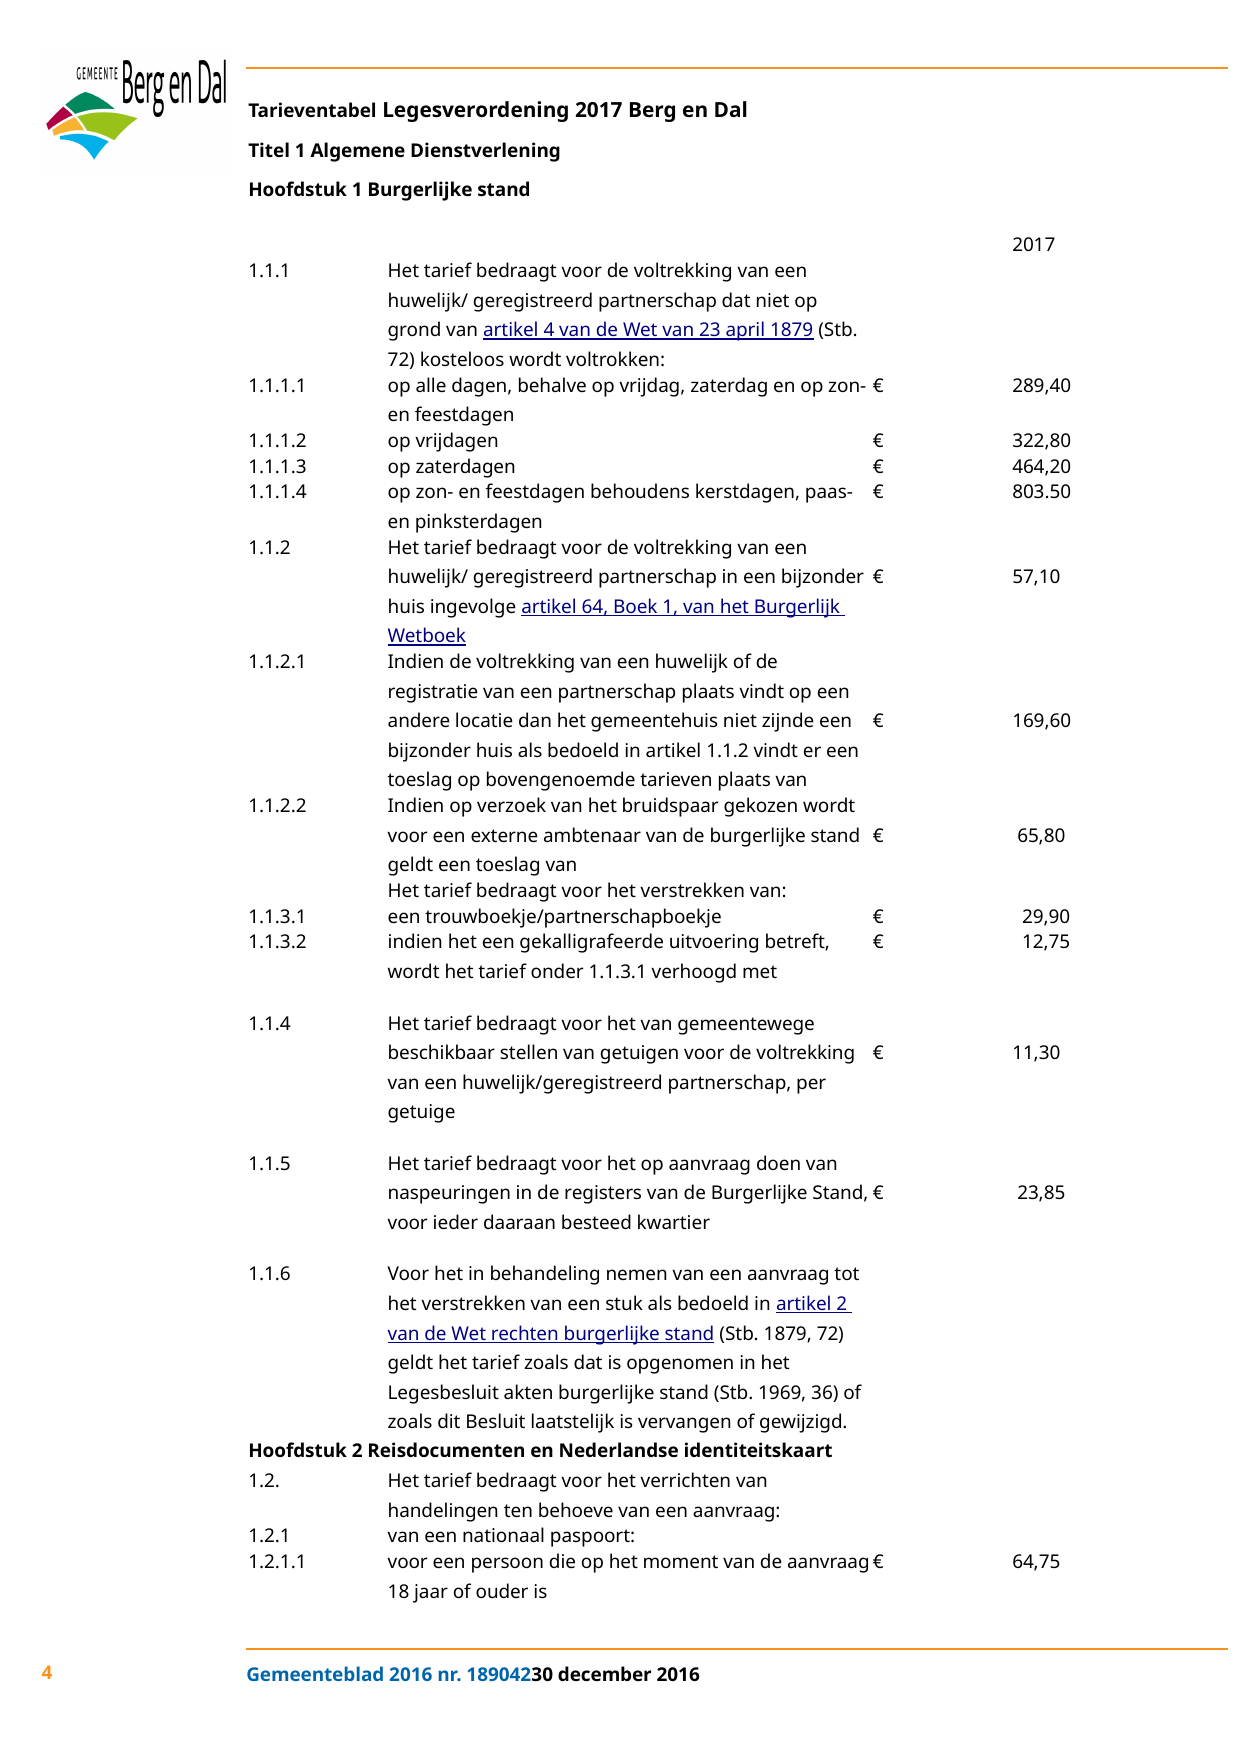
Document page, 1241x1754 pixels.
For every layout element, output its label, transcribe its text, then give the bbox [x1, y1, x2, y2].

table_cell [388, 984, 873, 1010]
picture [41, 47, 231, 172]
table_cell Indien op verzoek van het bruidspaar gekozen wordt voor een externe ambtenaar van de burgerlijke stand geldt een toeslag van [388, 793, 873, 877]
table_header [388, 202, 873, 257]
table_cell [1012, 1261, 1152, 1434]
table_cell [388, 1124, 873, 1150]
table_cell € [873, 648, 1012, 792]
table_cell 289,40 [1012, 372, 1152, 427]
table_cell [873, 257, 1012, 372]
table_cell 1.2.1.1 [248, 1548, 387, 1603]
table_cell 1.1.2 [248, 534, 387, 648]
table_cell een trouwboekje/partnerschapboekje [388, 903, 873, 929]
table_cell € [873, 929, 1012, 984]
table_cell € [873, 479, 1012, 534]
table_cell Voor het in behandeling nemen van een aanvraag tot het verstrekken van een stuk als bedoeld in artikel 2 van de Wet rechten burgerlijke stand (Stb. 1879, 72) geldt het tarief zoals dat is opgenomen in het Legesbesluit akten burgerlijke stand (Stb. 1969, 36) of zoals dit Besluit laatstelijk is vervangen of gewijzigd. [388, 1261, 873, 1434]
table_cell [248, 1235, 387, 1261]
table_cell op zon- en feestdagen behoudens kerstdagen, paas- en pinksterdagen [388, 479, 873, 534]
table_cell op zaterdagen [388, 453, 873, 478]
table_cell € [873, 1548, 1012, 1603]
text Titel 1 Algemene Dienstverlening [248, 137, 1152, 163]
table_cell voor een persoon die op het moment van de aanvraag 18 jaar of ouder is [388, 1548, 873, 1603]
table_cell op alle dagen, behalve op vrijdag, zaterdag en op zon- en feestdagen [388, 372, 873, 427]
table_cell 1.1.1.3 [248, 453, 387, 478]
table_header [873, 202, 1012, 257]
table_cell 23,85 [1012, 1150, 1152, 1235]
table_cell [873, 984, 1012, 1010]
table_cell [1012, 1124, 1152, 1150]
table_cell 803.50 [1012, 479, 1152, 534]
text Hoofdstuk 1 Burgerlijke stand [248, 176, 1152, 202]
table_cell Het tarief bedraagt voor de voltrekking van een huwelijk/ geregistreerd partnerschap in een bijzonder huis ingevolge artikel 64, Boek 1, van het Burgerlijk Wetboek [388, 534, 873, 648]
table_cell 1.1.2.2 [248, 793, 387, 877]
table_cell 29,90 [1012, 903, 1152, 929]
table_cell 57,10 [1012, 534, 1152, 648]
table_cell [873, 877, 1012, 903]
table_cell Het tarief bedraagt voor het verstrekken van: [388, 877, 873, 903]
table_cell [1012, 257, 1152, 372]
table_cell 1.1.1.1 [248, 372, 387, 427]
table_cell 169,60 [1012, 648, 1152, 792]
table_cell 1.1.1.4 [248, 479, 387, 534]
table_cell 12,75 [1012, 929, 1152, 984]
table_cell Het tarief bedraagt voor de voltrekking van een huwelijk/ geregistreerd partnerschap dat niet op grond van artikel 4 van de Wet van 23 april 1879 (Stb. 72) kosteloos wordt voltrokken: [388, 257, 873, 372]
table_header 1.2. [248, 1467, 387, 1522]
table_header [873, 1467, 1012, 1522]
table_cell [1012, 984, 1152, 1010]
table_cell 1.1.2.1 [248, 648, 387, 792]
table_cell € [873, 1010, 1012, 1124]
table_cell 65,80 [1012, 793, 1152, 877]
table_header 2017 [1012, 202, 1152, 257]
table_cell Het tarief bedraagt voor het van gemeentewege beschikbaar stellen van getuigen voor de voltrekking van een huwelijk/geregistreerd partnerschap, per getuige [388, 1010, 873, 1124]
table_cell 1.1.1.2 [248, 427, 387, 453]
table_cell [1012, 1235, 1152, 1261]
table_cell € [873, 453, 1012, 478]
table_cell [388, 1235, 873, 1261]
table_cell [248, 984, 387, 1010]
table_cell [1012, 1523, 1152, 1548]
table_cell € [873, 534, 1012, 648]
table_cell 1.1.5 [248, 1150, 387, 1235]
table_cell indien het een gekalligrafeerde uitvoering betreft, wordt het tarief onder 1.1.3.1 verhoogd met [388, 929, 873, 984]
table_cell Indien de voltrekking van een huwelijk of de registratie van een partnerschap plaats vindt op een andere locatie dan het gemeentehuis niet zijnde een bijzonder huis als bedoeld in artikel 1.1.2 vindt er een toeslag op bovengenoemde tarieven plaats van [388, 648, 873, 792]
table_cell [248, 1124, 387, 1150]
table_cell € [873, 903, 1012, 929]
table_cell [248, 877, 387, 903]
table_cell 464,20 [1012, 453, 1152, 478]
text Hoofdstuk 2 Reisdocumenten en Nederlandse identiteitskaart [248, 1437, 1152, 1463]
table_cell € [873, 427, 1012, 453]
table_cell 11,30 [1012, 1010, 1152, 1124]
table_cell 1.1.1 [248, 257, 387, 372]
table_cell 1.1.3.1 [248, 903, 387, 929]
table_cell € [873, 372, 1012, 427]
text Tarieventabel Legesverordening 2017 Berg en Dal [248, 95, 1152, 123]
table_cell € [873, 1150, 1012, 1235]
table_cell 322,80 [1012, 427, 1152, 453]
table_cell [873, 1261, 1012, 1434]
table_cell [873, 1523, 1012, 1548]
table_cell 1.1.3.2 [248, 929, 387, 984]
table_cell van een nationaal paspoort: [388, 1523, 873, 1548]
table_header [248, 202, 387, 257]
table_header Het tarief bedraagt voor het verrichten van handelingen ten behoeve van een aanvraag: [388, 1467, 873, 1522]
table_cell Het tarief bedraagt voor het op aanvraag doen van naspeuringen in de registers van de Burgerlijke Stand, voor ieder daaraan besteed kwartier [388, 1150, 873, 1235]
table_header [1012, 1467, 1152, 1522]
table_cell [873, 1124, 1012, 1150]
table_cell € [873, 793, 1012, 877]
table_cell 1.2.1 [248, 1523, 387, 1548]
table_cell 1.1.6 [248, 1261, 387, 1434]
table_cell [873, 1235, 1012, 1261]
table_cell [1012, 877, 1152, 903]
table_cell op vrijdagen [388, 427, 873, 453]
table_cell 1.1.4 [248, 1010, 387, 1124]
table_cell 64,75 [1012, 1548, 1152, 1603]
